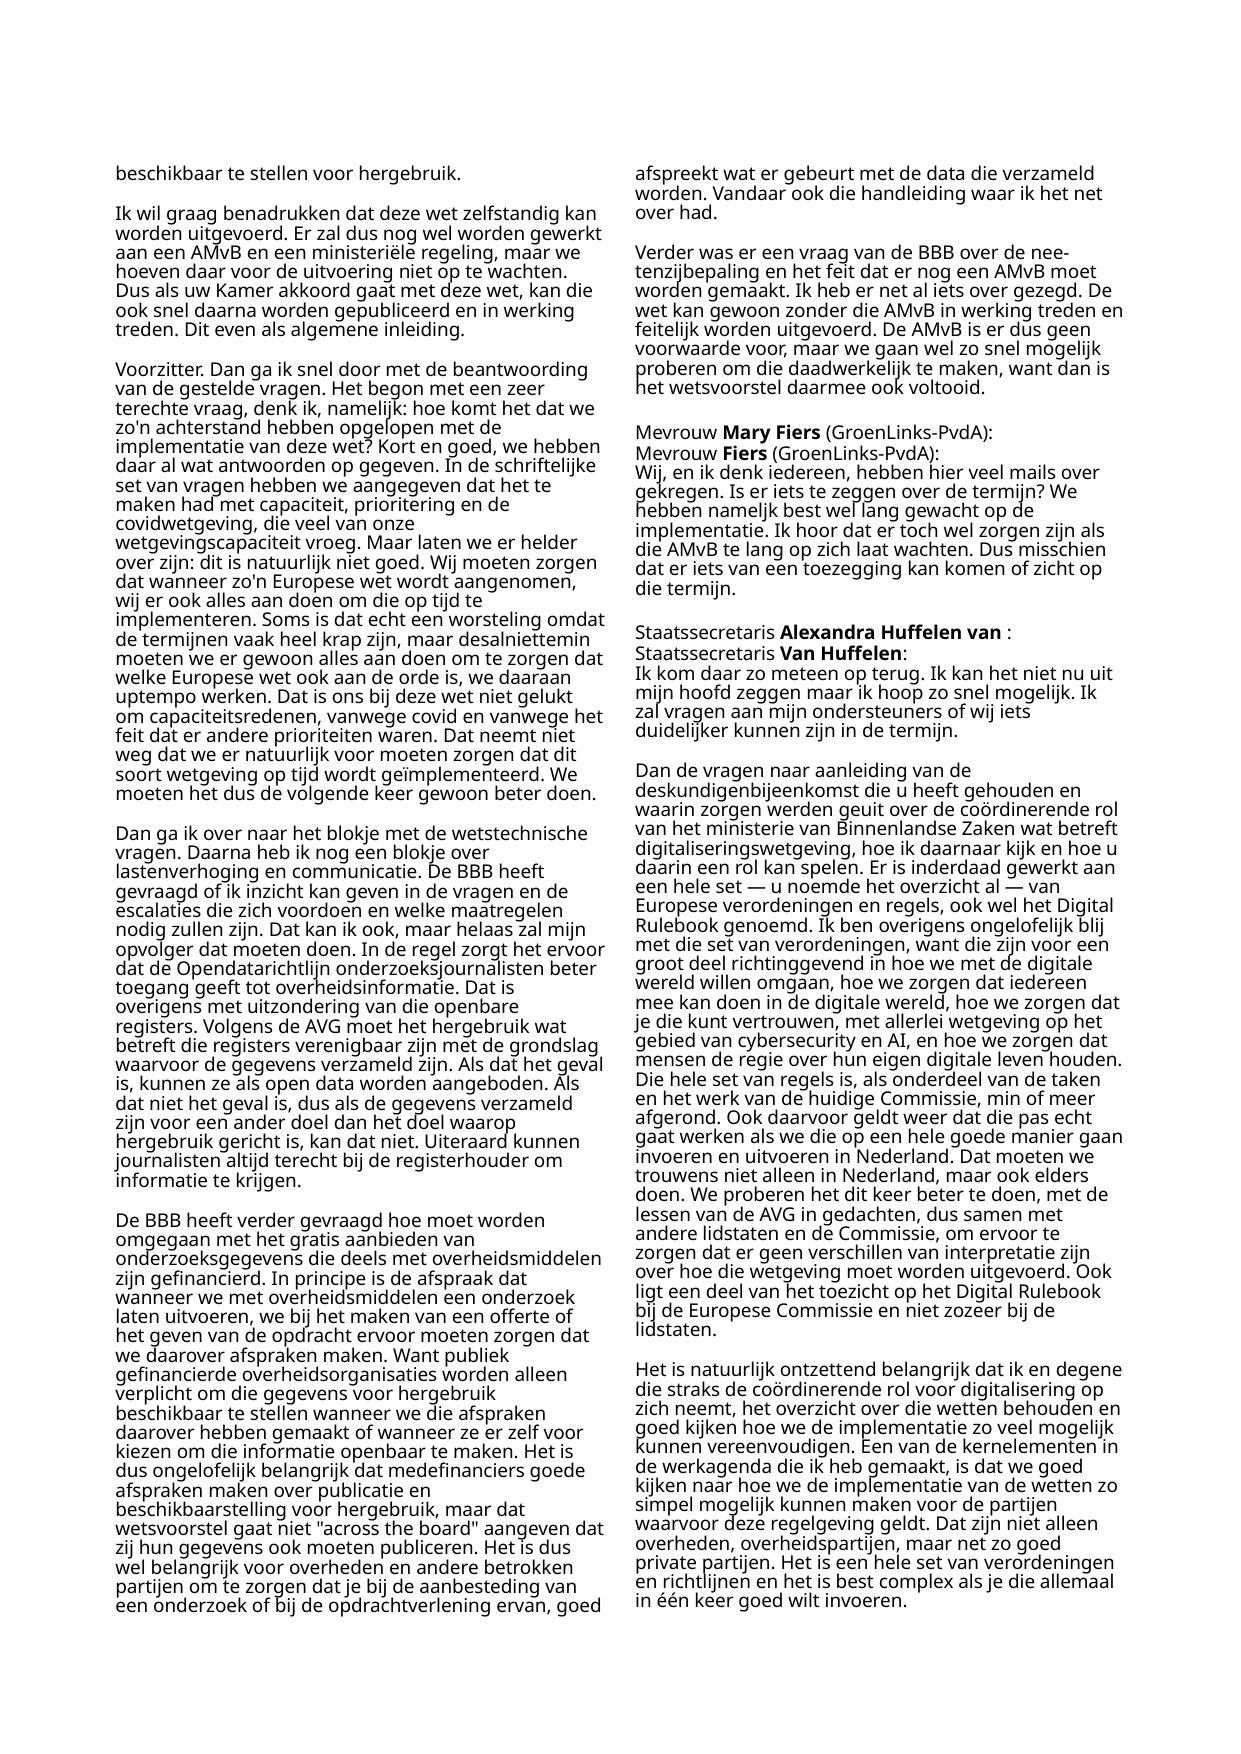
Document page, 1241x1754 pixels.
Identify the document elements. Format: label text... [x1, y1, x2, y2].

text Mevrouw Mary Fiers (GroenLinks-PvdA): [635, 419, 1125, 444]
text Staatssecretaris Van Huffelen: [635, 645, 1125, 664]
text Wij, en ik denk iedereen, hebben hier veel mails over gekregen. Is er iets te zeggen over de termijn? We hebben nameljk best wel lang gewacht op de implementatie. Ik hoor dat er toch wel zorgen zijn als die AMvB te lang op zich laat wachten. Dus misschien dat er iets van een toezegging kan komen of zicht op die termijn. [635, 464, 1125, 599]
text Voorzitter. Dan ga ik snel door met de beantwoording van de gestelde vragen. Het begon met een zeer terechte vraag, denk ik, namelijk: hoe komt het dat we zo'n achterstand hebben opgelopen met de implementatie van deze wet? Kort en goed, we hebben daar al wat antwoorden op gegeven. In de schriftelijke set van vragen hebben we aangegeven dat het te maken had met capaciteit, prioritering en de covidwetgeving, die veel van onze wetgevingscapaciteit vroeg. Maar laten we er helder over zijn: dit is natuurlijk niet goed. Wij moeten zorgen dat wanneer zo'n Europese wet wordt aangenomen, wij er ook alles aan doen om die op tijd te implementeren. Soms is dat echt een worsteling omdat de termijnen vaak heel krap zijn, maar desalniettemin moeten we er gewoon alles aan doen om te zorgen dat welke Europese wet ook aan de orde is, we daaraan uptempo werken. Dat is ons bij deze wet niet gelukt om capaciteitsredenen, vanwege covid en vanwege het feit dat er andere prioriteiten waren. Dat neemt niet weg dat we er natuurlijk voor moeten zorgen dat dit soort wetgeving op tijd wordt geïmplementeerd. We moeten het dus de volgende keer gewoon beter doen. [115, 361, 605, 804]
text Het is natuurlijk ontzettend belangrijk dat ik en degene die straks de coördinerende rol voor digitalisering op zich neemt, het overzicht over die wetten behouden en goed kijken hoe we de implementatie zo veel mogelijk kunnen vereenvoudigen. Een van de kernelementen in de werkagenda die ik heb gemaakt, is dat we goed kijken naar hoe we de implementatie van de wetten zo simpel mogelijk kunnen maken voor de partijen waarvoor deze regelgeving geldt. Dat zijn niet alleen overheden, overheidspartijen, maar net zo goed private partijen. Het is een hele set van verordeningen en richtlijnen en het is best complex als je die allemaal in één keer goed wilt invoeren. [635, 1361, 1125, 1612]
text afspreekt wat er gebeurt met de data die verzameld worden. Vandaar ook die handleiding waar ik het net over had. [635, 165, 1125, 223]
text Staatssecretaris Alexandra Huffelen van : [635, 619, 1125, 645]
text Verder was er een vraag van de BBB over de nee-tenzijbepaling en het feit dat er nog een AMvB moet worden gemaakt. Ik heb er net al iets over gezegd. De wet kan gewoon zonder die AMvB in werking treden en feitelijk worden uitgevoerd. De AMvB is er dus geen voorwaarde voor, maar we gaan wel zo snel mogelijk proberen om die daadwerkelijk te maken, want dan is het wetsvoorstel daarmee ook voltooid. [635, 244, 1125, 398]
text De BBB heeft verder gevraagd hoe moet worden omgegaan met het gratis aanbieden van onderzoeksgegevens die deels met overheidsmiddelen zijn gefinancierd. In principe is de afspraak dat wanneer we met overheidsmiddelen een onderzoek laten uitvoeren, we bij het maken van een offerte of het geven van de opdracht ervoor moeten zorgen dat we daarover afspraken maken. Want publiek gefinancierde overheidsorganisaties worden alleen verplicht om die gegevens voor hergebruik beschikbaar te stellen wanneer we die afspraken daarover hebben gemaakt of wanneer ze er zelf voor kiezen om die informatie openbaar te maken. Het is dus ongelofelijk belangrijk dat medefinanciers goede afspraken maken over publicatie en beschikbaarstelling voor hergebruik, maar dat wetsvoorstel gaat niet "across the board" aangeven dat zij hun gegevens ook moeten publiceren. Het is dus wel belangrijk voor overheden en andere betrokken partijen om te zorgen dat je bij de aanbesteding van een onderzoek of bij de opdrachtverlening ervan, goed [115, 1212, 605, 1616]
text Mevrouw Fiers (GroenLinks-PvdA): [635, 444, 1125, 464]
text Dan de vragen naar aanleiding van de deskundigenbijeenkomst die u heeft gehouden en waarin zorgen werden geuit over de coördinerende rol van het ministerie van Binnenlandse Zaken wat betreft digitaliseringswetgeving, hoe ik daarnaar kijk en hoe u daarin een rol kan spelen. Er is inderdaad gewerkt aan een hele set — u noemde het overzicht al — van Europese verordeningen en regels, ook wel het Digital Rulebook genoemd. Ik ben overigens ongelofelijk blij met die set van verordeningen, want die zijn voor een groot deel richtinggevend in hoe we met de digitale wereld willen omgaan, hoe we zorgen dat iedereen mee kan doen in de digitale wereld, hoe we zorgen dat je die kunt vertrouwen, met allerlei wetgeving op het gebied van cybersecurity en AI, en hoe we zorgen dat mensen de regie over hun eigen digitale leven houden. Die hele set van regels is, als onderdeel van de taken en het werk van de huidige Commissie, min of meer afgerond. Ook daarvoor geldt weer dat die pas echt gaat werken als we die op een hele goede manier gaan invoeren en uitvoeren in Nederland. Dat moeten we trouwens niet alleen in Nederland, maar ook elders doen. We proberen het dit keer beter te doen, met de lessen van de AVG in gedachten, dus samen met andere lidstaten en de Commissie, om ervoor te zorgen dat er geen verschillen van interpretatie zijn over hoe die wetgeving moet worden uitgevoerd. Ook ligt een deel van het toezicht op het Digital Rulebook bij de Europese Commissie en niet zozeer bij de lidstaten. [635, 762, 1125, 1341]
text Dan ga ik over naar het blokje met de wetstechnische vragen. Daarna heb ik nog een blokje over lastenverhoging en communicatie. De BBB heeft gevraagd of ik inzicht kan geven in de vragen en de escalaties die zich voordoen en welke maatregelen nodig zullen zijn. Dat kan ik ook, maar helaas zal mijn opvolger dat moeten doen. In de regel zorgt het ervoor dat de Opendatarichtlijn onderzoeksjournalisten beter toegang geeft tot overheidsinformatie. Dat is overigens met uitzondering van die openbare registers. Volgens de AVG moet het hergebruik wat betreft die registers verenigbaar zijn met de grondslag waarvoor de gegevens verzameld zijn. Als dat het geval is, kunnen ze als open data worden aangeboden. Als dat niet het geval is, dus als de gegevens verzameld zijn voor een ander doel dan het doel waarop hergebruik gericht is, kan dat niet. Uiteraard kunnen journalisten altijd terecht bij de registerhouder om informatie te krijgen. [115, 825, 605, 1191]
text beschikbaar te stellen voor hergebruik. [115, 165, 605, 184]
text Ik kom daar zo meteen op terug. Ik kan het niet nu uit mijn hoofd zeggen maar ik hoop zo snel mogelijk. Ik zal vragen aan mijn ondersteuners of wij iets duidelijker kunnen zijn in de termijn. [635, 664, 1125, 742]
text Ik wil graag benadrukken dat deze wet zelfstandig kan worden uitgevoerd. Er zal dus nog wel worden gewerkt aan een AMvB en een ministeriële regeling, maar we hoeven daar voor de uitvoering niet op te wachten. Dus als uw Kamer akkoord gaat met deze wet, kan die ook snel daarna worden gepubliceerd en in werking treden. Dit even als algemene inleiding. [115, 205, 605, 340]
